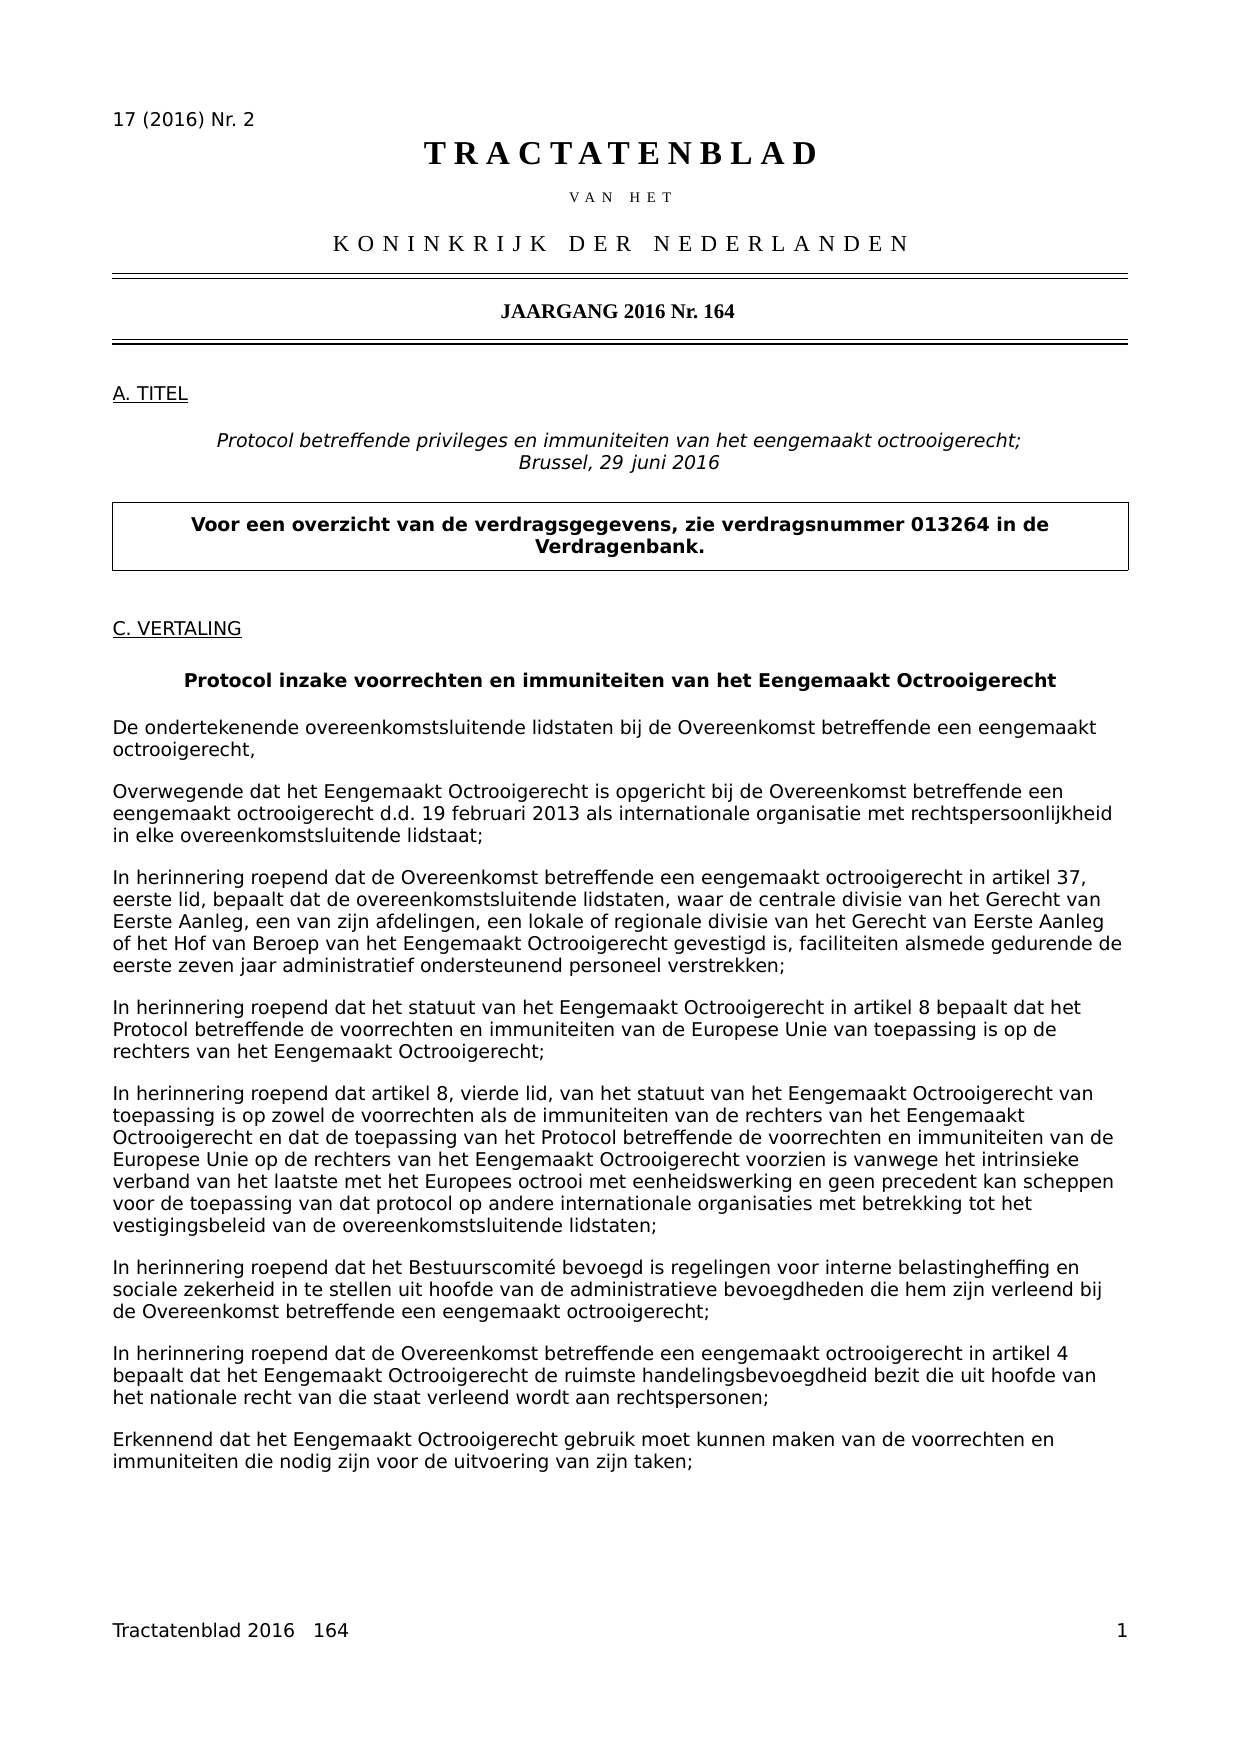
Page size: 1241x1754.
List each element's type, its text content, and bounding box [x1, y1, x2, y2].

text Overwegende dat het Eengemaakt Octrooigerecht is opgericht bij de Overeenkomst betreffende een eengemaakt octrooigerecht d.d. 19 februari 2013 als internationale organisatie met rechtspersoonlijkheid in elke overeenkomstsluitende lidstaat; [112, 781, 1128, 847]
subtitle C. VERTALING [112, 618, 1128, 640]
text JAARGANG 2016 Nr. 164 [112, 299, 1128, 323]
text Brussel, 29 juni 2016 [112, 452, 1128, 474]
text In herinnering roepend dat het statuut van het Eengemaakt Octrooigerecht in artikel 8 bepaalt dat het Protocol betreffende de voorrechten en immuniteiten van de Europese Unie van toepassing is op de rechters van het Eengemaakt Octrooigerecht; [112, 997, 1128, 1063]
text KONINKRIJK DER NEDERLANDEN [112, 229, 1128, 256]
text Erkennend dat het Eengemaakt Octrooigerecht gebruik moet kunnen maken van de voorrechten en immuniteiten die nodig zijn voor de uitvoering van zijn taken; [112, 1428, 1128, 1472]
text VAN HET [112, 189, 1128, 206]
text In herinnering roepend dat artikel 8, vierde lid, van het statuut van het Eengemaakt Octrooigerecht van toepassing is op zowel de voorrechten als de immuniteiten van de rechters van het Eengemaakt Octrooigerecht en dat de toepassing van het Protocol betreffende de voorrechten en immuniteiten van de Europese Unie op de rechters van het Eengemaakt Octrooigerecht voorzien is vanwege het intrinsieke verband van het laatste met het Europees octrooi met eenheidswerking en geen precedent kan scheppen voor de toepassing van dat protocol op andere internationale organisaties met betrekking tot het vestigingsbeleid van de overeenkomstsluitende lidstaten; [112, 1083, 1128, 1237]
text TRACTATENBLAD [112, 133, 1128, 172]
text 17 (2016) Nr. 2 [112, 109, 1128, 131]
text In herinnering roepend dat het Bestuurscomité bevoegd is regelingen voor interne belastingheffing en sociale zekerheid in te stellen uit hoofde van de administratieve bevoegdheden die hem zijn verleend bij de Overeenkomst betreffende een eengemaakt octrooigerecht; [112, 1257, 1128, 1323]
text In herinnering roepend dat de Overeenkomst betreffende een eengemaakt octrooigerecht in artikel 4 bepaalt dat het Eengemaakt Octrooigerecht de ruimste handelingsbevoegdheid bezit die uit hoofde van het nationale recht van die staat verleend wordt aan rechtspersonen; [112, 1343, 1128, 1408]
text Protocol betreffende privileges en immuniteiten van het eengemaakt octrooigerecht; [112, 430, 1128, 452]
text In herinnering roepend dat de Overeenkomst betreffende een eengemaakt octrooigerecht in artikel 37, eerste lid, bepaalt dat de overeenkomstsluitende lidstaten, waar de centrale divisie van het Gerecht van Eerste Aanleg, een van zijn afdelingen, een lokale of regionale divisie van het Gerecht van Eerste Aanleg of het Hof van Beroep van het Eengemaakt Octrooigerecht gevestigd is, faciliteiten alsmede gedurende de eerste zeven jaar administratief ondersteunend personeel verstrekken; [112, 867, 1128, 977]
subtitle A. TITEL [112, 383, 1128, 405]
subtitle Protocol inzake voorrechten en immuniteiten van het Eengemaakt Octrooigerecht [112, 670, 1128, 692]
text De ondertekenende overeenkomstsluitende lidstaten bij de Overeenkomst betreffende een eengemaakt octrooigerecht, [112, 717, 1128, 761]
